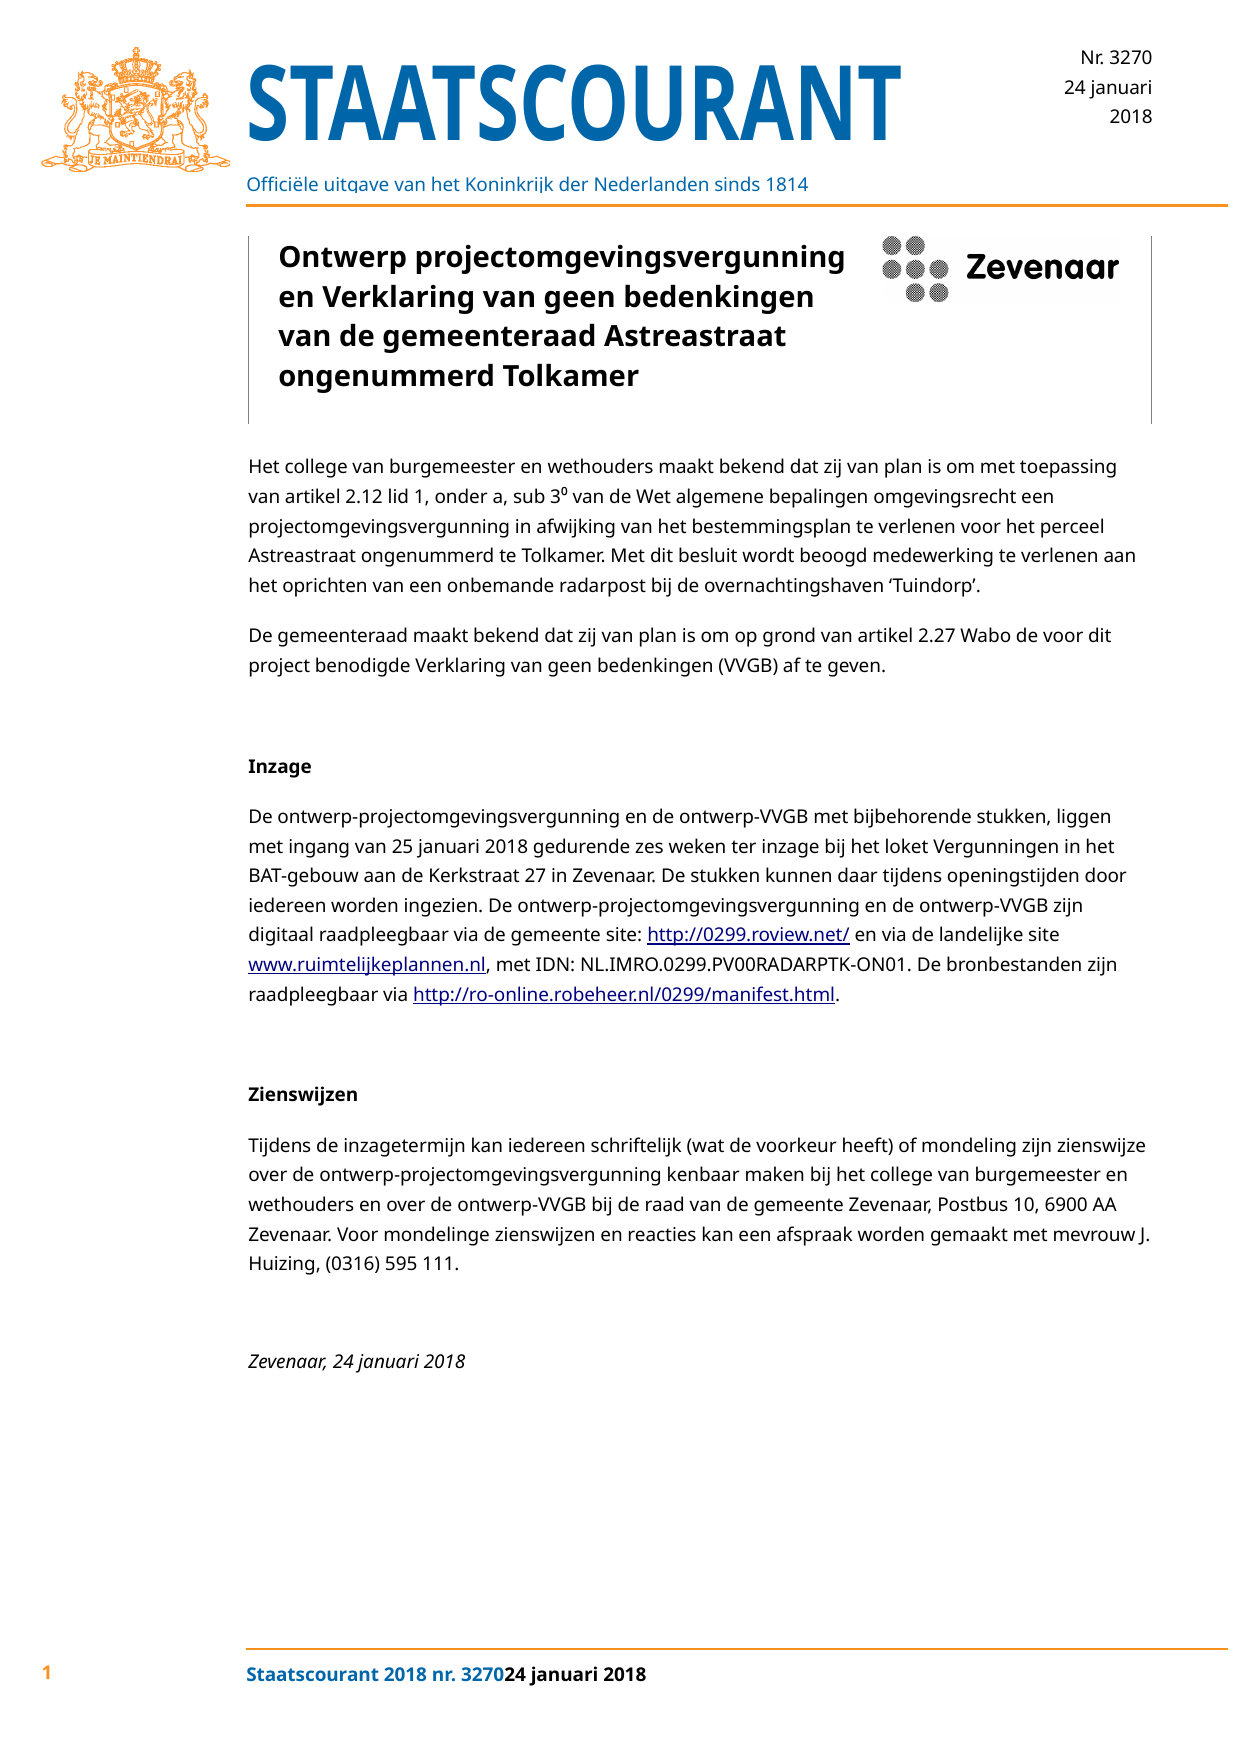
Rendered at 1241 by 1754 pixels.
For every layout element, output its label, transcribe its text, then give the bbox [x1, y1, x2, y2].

table_header [850, 236, 1151, 424]
text Zienswijzen [248, 1082, 1152, 1107]
text De ontwerp-projectomgevingsvergunning en de ontwerp-VVGB met bijbehorende stukken, liggen met ingang van 25 januari 2018 gedurende zes weken ter inzage bij het loket Vergunningen in het BAT-gebouw aan de Kerkstraat 27 in Zevenaar. De stukken kunnen daar tijdens openingstijden door iedereen worden ingezien. De ontwerp-projectomgevingsvergunning en de ontwerp-VVGB zijn digitaal raadpleegbaar via de gemeente site: http://0299.roview.net/ en via de landelijke site www.ruimtelijkeplannen.nl, met IDN: NL.IMRO.0299.PV00RADARPTK-ON01. De bronbestanden zijn raadpleegbaar via http://ro-online.robeheer.nl/0299/manifest.html. [248, 803, 1152, 1006]
text De gemeenteraad maakt bekend dat zij van plan is om op grond van artikel 2.27 Wabo de voor dit project benodigde Verklaring van geen bedenkingen (VVGB) af te geven. [248, 622, 1152, 678]
text Het college van burgemeester en wethouders maakt bekend dat zij van plan is om met toepassing van artikel 2.12 lid 1, onder a, sub 3⁰ van de Wet algemene bepalingen omgevingsrecht een projectomgevingsvergunning in afwijking van het bestemmingsplan te verlenen voor het perceel Astreastraat ongenummerd te Tolkamer. Met dit besluit wordt beoogd medewerking te verlenen aan het oprichten van een onbemande radarpost bij de overnachtingshaven ‘Tuindorp’. [248, 454, 1152, 598]
text Inzage [248, 753, 1152, 778]
table_header Ontwerp projectomgevingsvergunning en Verklaring van geen bedenkingen van de gemeenteraad Astreastraat ongenummerd Tolkamer [249, 236, 850, 424]
picture [41, 47, 231, 172]
text Zevenaar, 24 januari 2018 [248, 1348, 1152, 1374]
picture [882, 236, 1119, 302]
text Tijdens de inzagetermijn kan iedereen schriftelijk (wat de voorkeur heeft) of mondeling zijn zienswijze over de ontwerp-projectomgevingsvergunning kenbaar maken bij het college van burgemeester en wethouders en over de ontwerp-VVGB bij de raad van de gemeente Zevenaar, Postbus 10, 6900 AA Zevenaar. Voor mondelinge zienswijzen en reacties kan een afspraak worden gemaakt met mevrouw J. Huizing, (0316) 595 111. [248, 1132, 1152, 1276]
